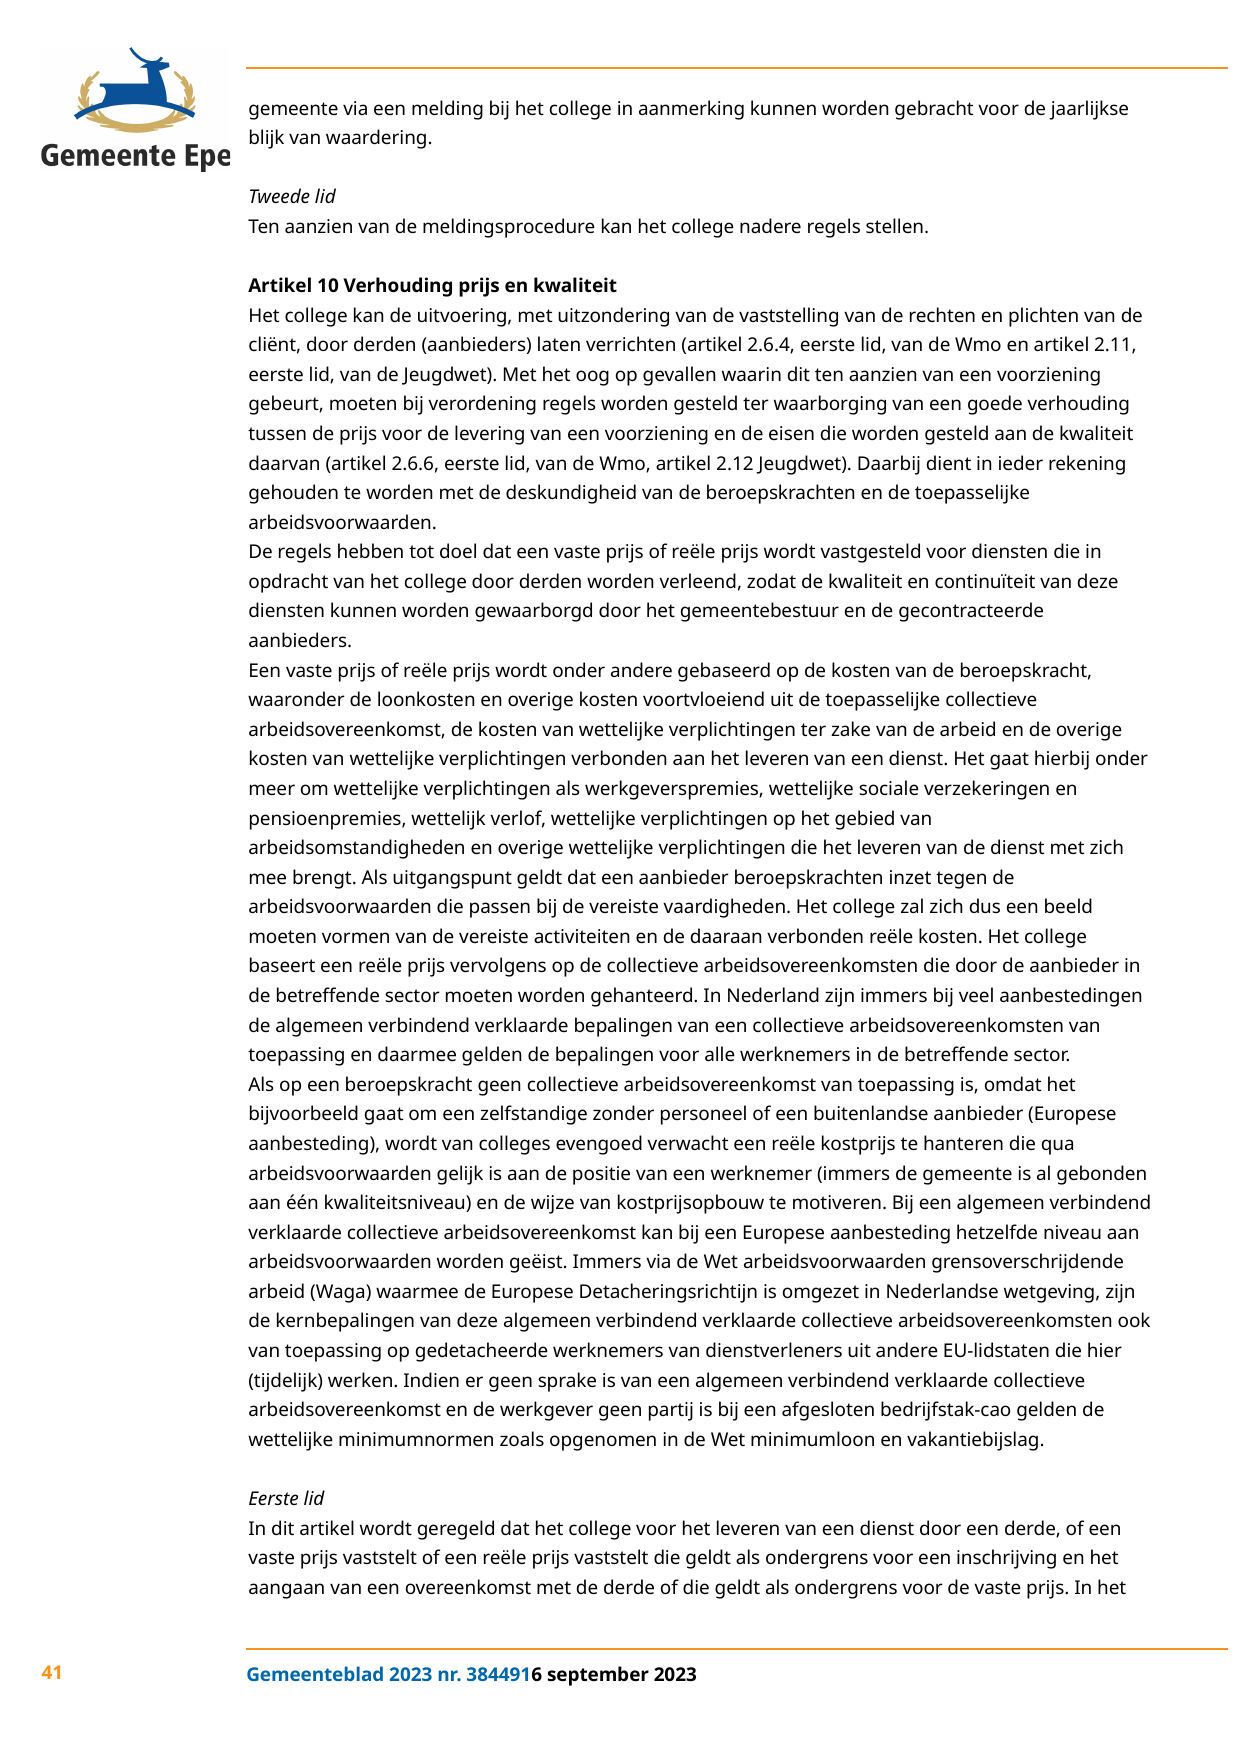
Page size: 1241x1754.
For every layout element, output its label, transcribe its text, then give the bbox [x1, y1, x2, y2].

text In dit artikel wordt geregeld dat het college voor het leveren van een dienst door een derde, of een vaste prijs vaststelt of een reële prijs vaststelt die geldt als ondergrens voor een inschrijving en het aangaan van een overeenkomst met de derde of die geldt als ondergrens voor de vaste prijs. In het [248, 1515, 1152, 1600]
text gemeente via een melding bij het college in aanmerking kunnen worden gebracht voor de jaarlijkse blijk van waardering. [248, 95, 1152, 150]
text Ten aanzien van de meldingsprocedure kan het college nadere regels stellen. [248, 213, 1152, 239]
text Als op een beroepskracht geen collectieve arbeidsovereenkomst van toepassing is, omdat het bijvoorbeeld gaat om een zelfstandige zonder personeel of een buitenlandse aanbieder (Europese aanbesteding), wordt van colleges evengoed verwacht een reële kostprijs te hanteren die qua arbeidsvoorwaarden gelijk is aan de positie van een werknemer (immers de gemeente is al gebonden aan één kwaliteitsniveau) en de wijze van kostprijsopbouw te motiveren. Bij een algemeen verbindend verklaarde collectieve arbeidsovereenkomst kan bij een Europese aanbesteding hetzelfde niveau aan arbeidsvoorwaarden worden geëist. Immers via de Wet arbeidsvoorwaarden grensoverschrijdende arbeid (Waga) waarmee de Europese Detacheringsrichtijn is omgezet in Nederlandse wetgeving, zijn de kernbepalingen van deze algemeen verbindend verklaarde collectieve arbeidsovereenkomsten ook van toepassing op gedetacheerde werknemers van dienstverleners uit andere EU-lidstaten die hier (tijdelijk) werken. Indien er geen sprake is van een algemeen verbindend verklaarde collectieve arbeidsovereenkomst en de werkgever geen partij is bij een afgesloten bedrijfstak-cao gelden de wettelijke minimumnormen zoals opgenomen in de Wet minimumloon en vakantiebijslag. [248, 1071, 1152, 1452]
text De regels hebben tot doel dat een vaste prijs of reële prijs wordt vastgesteld voor diensten die in opdracht van het college door derden worden verleend, zodat de kwaliteit en continuïteit van deze diensten kunnen worden gewaarborgd door het gemeentebestuur en de gecontracteerde aanbieders. [248, 538, 1152, 653]
text Eerste lid [248, 1485, 1152, 1511]
text Tweede lid [248, 183, 1152, 209]
picture [41, 47, 231, 172]
text Een vaste prijs of reële prijs wordt onder andere gebaseerd op de kosten van de beroepskracht, waaronder de loonkosten en overige kosten voortvloeiend uit de toepasselijke collectieve arbeidsovereenkomst, de kosten van wettelijke verplichtingen ter zake van de arbeid en de overige kosten van wettelijke verplichtingen verbonden aan het leveren van een dienst. Het gaat hierbij onder meer om wettelijke verplichtingen als werkgeverspremies, wettelijke sociale verzekeringen en pensioenpremies, wettelijk verlof, wettelijke verplichtingen op het gebied van arbeidsomstandigheden en overige wettelijke verplichtingen die het leveren van de dienst met zich mee brengt. Als uitgangspunt geldt dat een aanbieder beroepskrachten inzet tegen de arbeidsvoorwaarden die passen bij de vereiste vaardigheden. Het college zal zich dus een beeld moeten vormen van de vereiste activiteiten en de daaraan verbonden reële kosten. Het college baseert een reële prijs vervolgens op de collectieve arbeidsovereenkomsten die door de aanbieder in de betreffende sector moeten worden gehanteerd. In Nederland zijn immers bij veel aanbestedingen de algemeen verbindend verklaarde bepalingen van een collectieve arbeidsovereenkomsten van toepassing en daarmee gelden de bepalingen voor alle werknemers in de betreffende sector. [248, 657, 1152, 1067]
text Artikel 10 Verhouding prijs en kwaliteit [248, 272, 1152, 298]
text Het college kan de uitvoering, met uitzondering van de vaststelling van de rechten en plichten van de cliënt, door derden (aanbieders) laten verrichten (artikel 2.6.4, eerste lid, van de Wmo en artikel 2.11, eerste lid, van de Jeugdwet). Met het oog op gevallen waarin dit ten aanzien van een voorziening gebeurt, moeten bij verordening regels worden gesteld ter waarborging van een goede verhouding tussen de prijs voor de levering van een voorziening en de eisen die worden gesteld aan de kwaliteit daarvan (artikel 2.6.6, eerste lid, van de Wmo, artikel 2.12 Jeugdwet). Daarbij dient in ieder rekening gehouden te worden met de deskundigheid van de beroepskrachten en de toepasselijke arbeidsvoorwaarden. [248, 302, 1152, 535]
